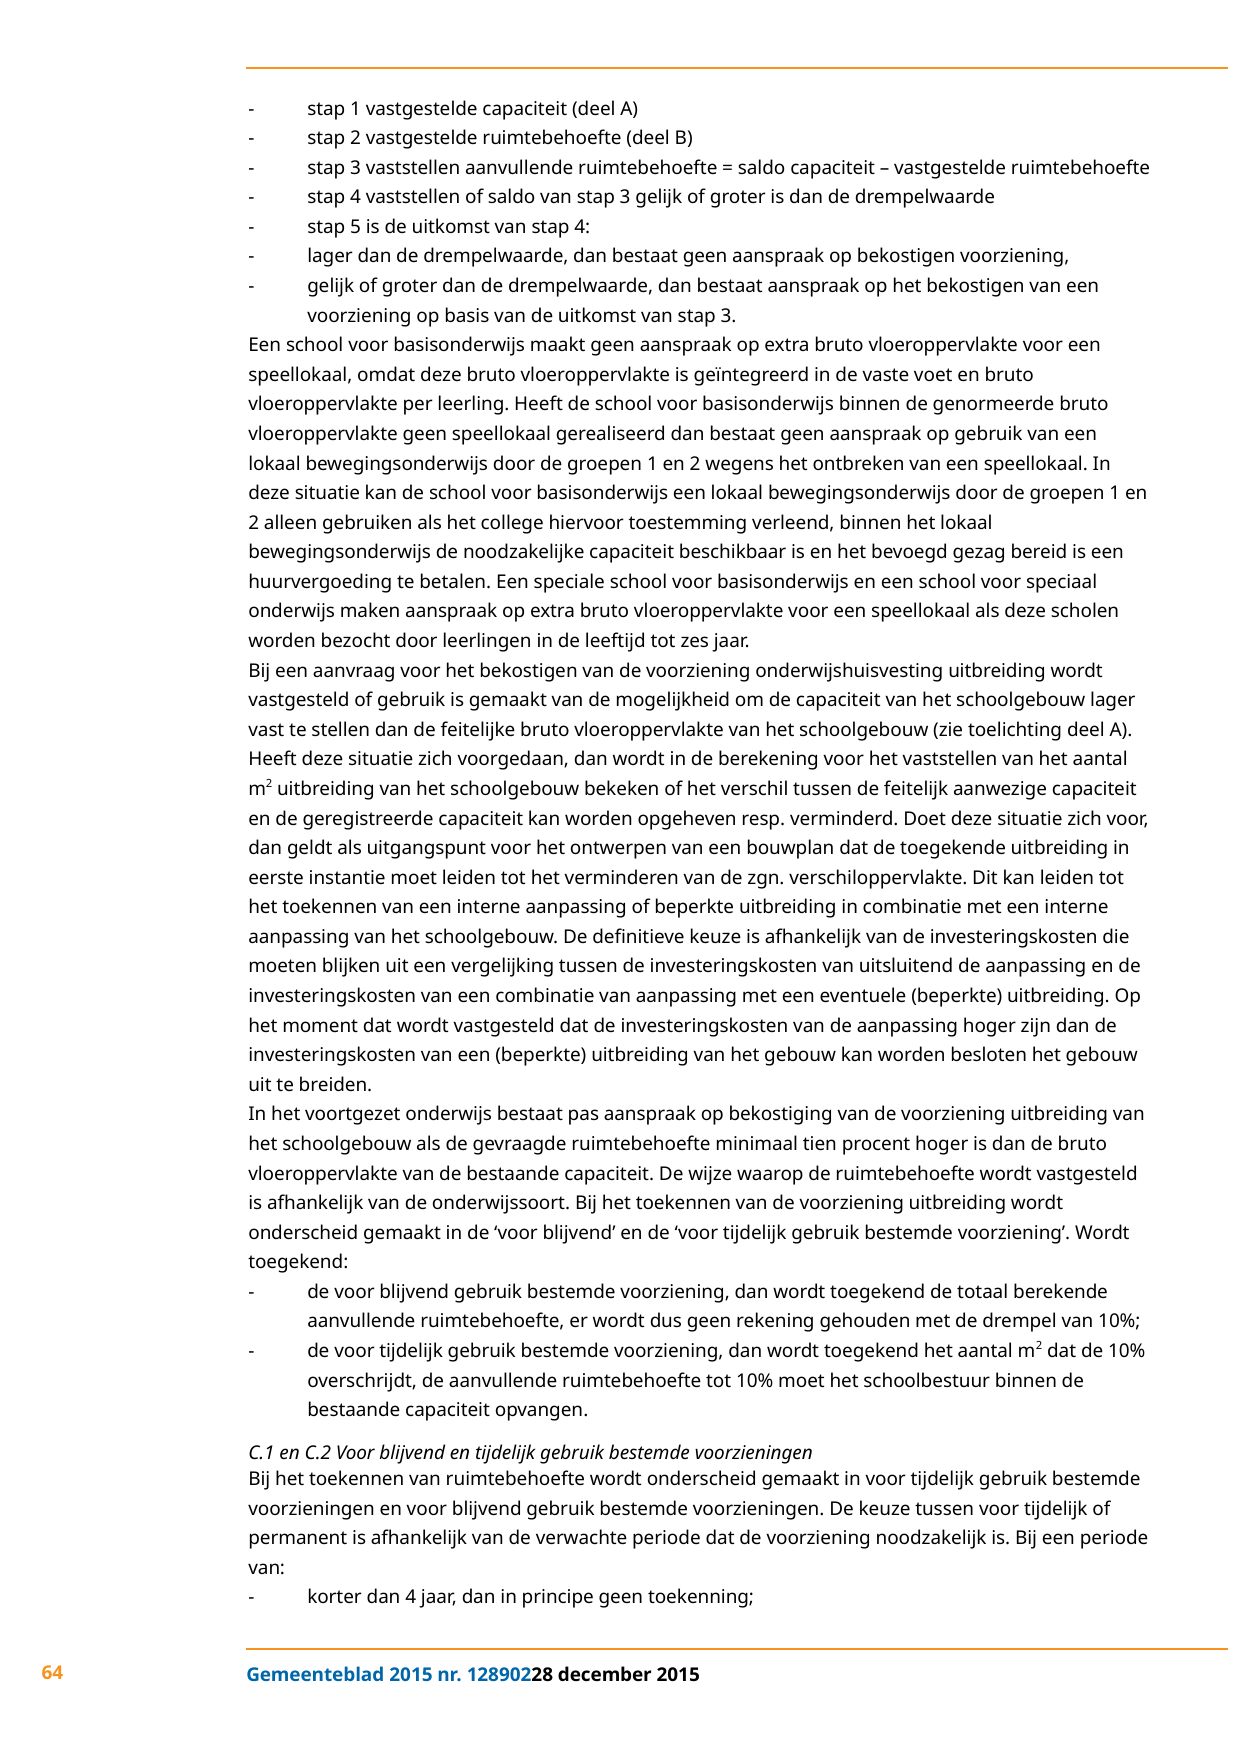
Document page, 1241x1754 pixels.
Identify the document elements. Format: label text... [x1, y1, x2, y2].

text C.1 en C.2 Voor blijvend en tijdelijk gebruik bestemde voorzieningen [248, 1439, 1152, 1465]
list stap 3 vaststellen aanvullende ruimtebehoefte = saldo capaciteit – vastgestelde ruimtebehoefte [248, 154, 1152, 180]
list stap 5 is de uitkomst van stap 4: [248, 213, 1152, 239]
list de voor blijvend gebruik bestemde voorziening, dan wordt toegekend de totaal berekende aanvullende ruimtebehoefte, er wordt dus geen rekening gehouden met de drempel van 10%; [248, 1278, 1152, 1333]
picture [41, 47, 231, 172]
list stap 4 vaststellen of saldo van stap 3 gelijk of groter is dan de drempelwaarde [248, 183, 1152, 209]
text In het voortgezet onderwijs bestaat pas aanspraak op bekostiging van de voorziening uitbreiding van het schoolgebouw als de gevraagde ruimtebehoefte minimaal tien procent hoger is dan de bruto vloeroppervlakte van de bestaande capaciteit. De wijze waarop de ruimtebehoefte wordt vastgesteld is afhankelijk van de onderwijssoort. Bij het toekennen van de voorziening uitbreiding wordt onderscheid gemaakt in de ‘voor blijvend’ en de ‘voor tijdelijk gebruik bestemde voorziening’. Wordt toegekend: [248, 1101, 1152, 1274]
text Een school voor basisonderwijs maakt geen aanspraak op extra bruto vloeroppervlakte voor een speellokaal, omdat deze bruto vloeroppervlakte is geïntegreerd in de vaste voet en bruto vloeroppervlakte per leerling. Heeft de school voor basisonderwijs binnen de genormeerde bruto vloeroppervlakte geen speellokaal gerealiseerd dan bestaat geen aanspraak op gebruik van een lokaal bewegingsonderwijs door de groepen 1 en 2 wegens het ontbreken van een speellokaal. In deze situatie kan de school voor basisonderwijs een lokaal bewegingsonderwijs door de groepen 1 en 2 alleen gebruiken als het college hiervoor toestemming verleend, binnen het lokaal bewegingsonderwijs de noodzakelijke capaciteit beschikbaar is en het bevoegd gezag bereid is een huurvergoeding te betalen. Een speciale school voor basisonderwijs en een school voor speciaal onderwijs maken aanspraak op extra bruto vloeroppervlakte voor een speellokaal als deze scholen worden bezocht door leerlingen in de leeftijd tot zes jaar. [248, 331, 1152, 653]
text Bij het toekennen van ruimtebehoefte wordt onderscheid gemaakt in voor tijdelijk gebruik bestemde voorzieningen en voor blijvend gebruik bestemde voorzieningen. De keuze tussen voor tijdelijk of permanent is afhankelijk van de verwachte periode dat de voorziening noodzakelijk is. Bij een periode van: [248, 1465, 1152, 1580]
list gelijk of groter dan de drempelwaarde, dan bestaat aanspraak op het bekostigen van een voorziening op basis van de uitkomst van stap 3. [248, 272, 1152, 328]
list de voor tijdelijk gebruik bestemde voorziening, dan wordt toegekend het aantal m2 dat de 10% overschrijdt, de aanvullende ruimtebehoefte tot 10% moet het schoolbestuur binnen de bestaande capaciteit opvangen. [248, 1337, 1152, 1422]
list stap 1 vastgestelde capaciteit (deel A) [248, 95, 1152, 121]
list korter dan 4 jaar, dan in principe geen toekenning; [248, 1584, 1152, 1609]
list stap 2 vastgestelde ruimtebehoefte (deel B) [248, 124, 1152, 150]
text Bij een aanvraag voor het bekostigen van de voorziening onderwijshuisvesting uitbreiding wordt vastgesteld of gebruik is gemaakt van de mogelijkheid om de capaciteit van het schoolgebouw lager vast te stellen dan de feitelijke bruto vloeroppervlakte van het schoolgebouw (zie toelichting deel A). Heeft deze situatie zich voorgedaan, dan wordt in de berekening voor het vaststellen van het aantal m2 uitbreiding van het schoolgebouw bekeken of het verschil tussen de feitelijk aanwezige capaciteit en de geregistreerde capaciteit kan worden opgeheven resp. verminderd. Doet deze situatie zich voor, dan geldt als uitgangspunt voor het ontwerpen van een bouwplan dat de toegekende uitbreiding in eerste instantie moet leiden tot het verminderen van de zgn. verschiloppervlakte. Dit kan leiden tot het toekennen van een interne aanpassing of beperkte uitbreiding in combinatie met een interne aanpassing van het schoolgebouw. De definitieve keuze is afhankelijk van de investeringskosten die moeten blijken uit een vergelijking tussen de investeringskosten van uitsluitend de aanpassing en de investeringskosten van een combinatie van aanpassing met een eventuele (beperkte) uitbreiding. Op het moment dat wordt vastgesteld dat de investeringskosten van de aanpassing hoger zijn dan de investeringskosten van een (beperkte) uitbreiding van het gebouw kan worden besloten het gebouw uit te breiden. [248, 657, 1152, 1097]
list lager dan de drempelwaarde, dan bestaat geen aanspraak op bekostigen voorziening, [248, 243, 1152, 268]
